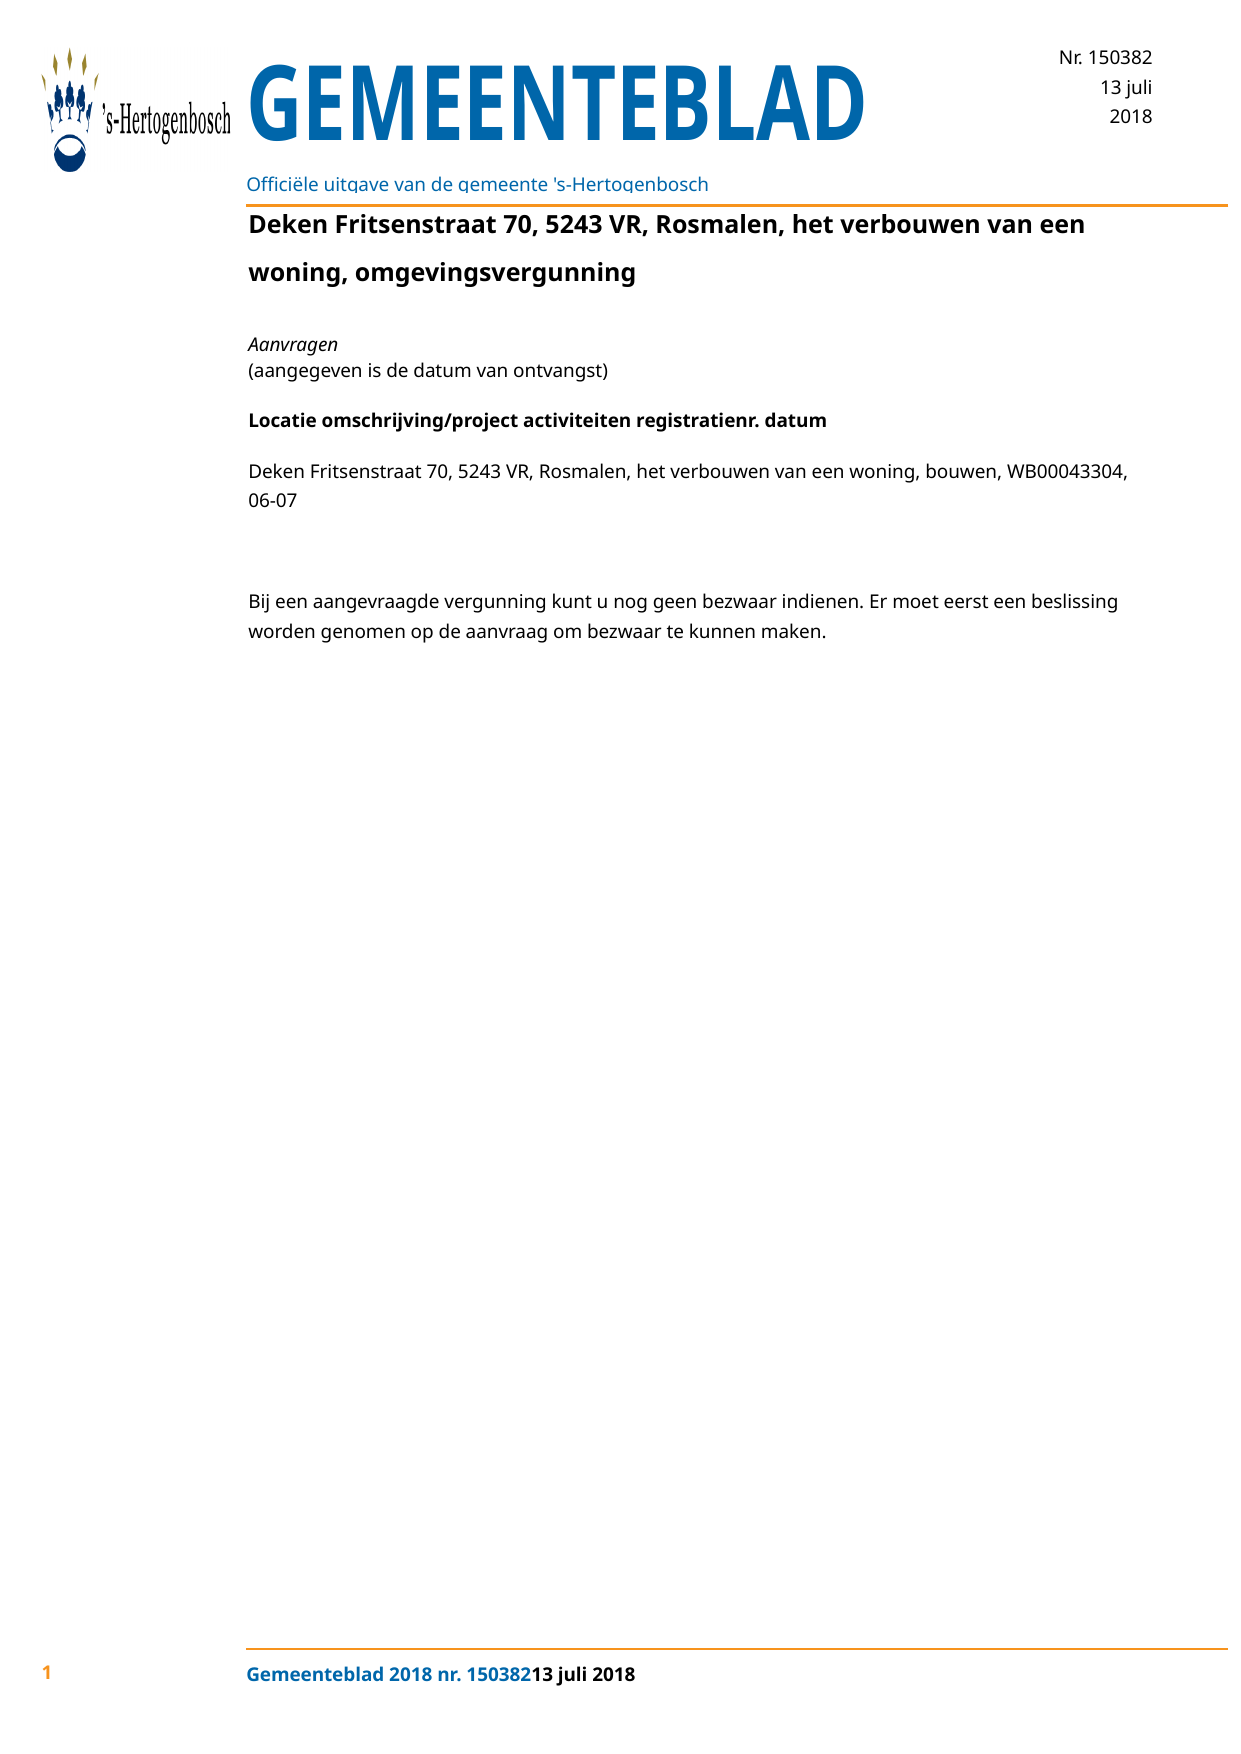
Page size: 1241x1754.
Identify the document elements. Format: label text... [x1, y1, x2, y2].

text Aanvragen [248, 331, 1152, 357]
text Deken Fritsenstraat 70, 5243 VR, Rosmalen, het verbouwen van een woning, omgevingsvergunning [248, 207, 1152, 288]
picture [41, 47, 231, 172]
text Locatie omschrijving/project activiteiten registratienr. datum [248, 408, 1152, 433]
text Deken Fritsenstraat 70, 5243 VR, Rosmalen, het verbouwen van een woning, bouwen, WB00043304, 06-07 [248, 458, 1152, 513]
text Bij een aangevraagde vergunning kunt u nog geen bezwaar indienen. Er moet eerst een beslissing worden genomen op de aanvraag om bezwaar te kunnen maken. [248, 588, 1152, 644]
text (aangegeven is de datum van ontvangst) [248, 357, 1152, 383]
